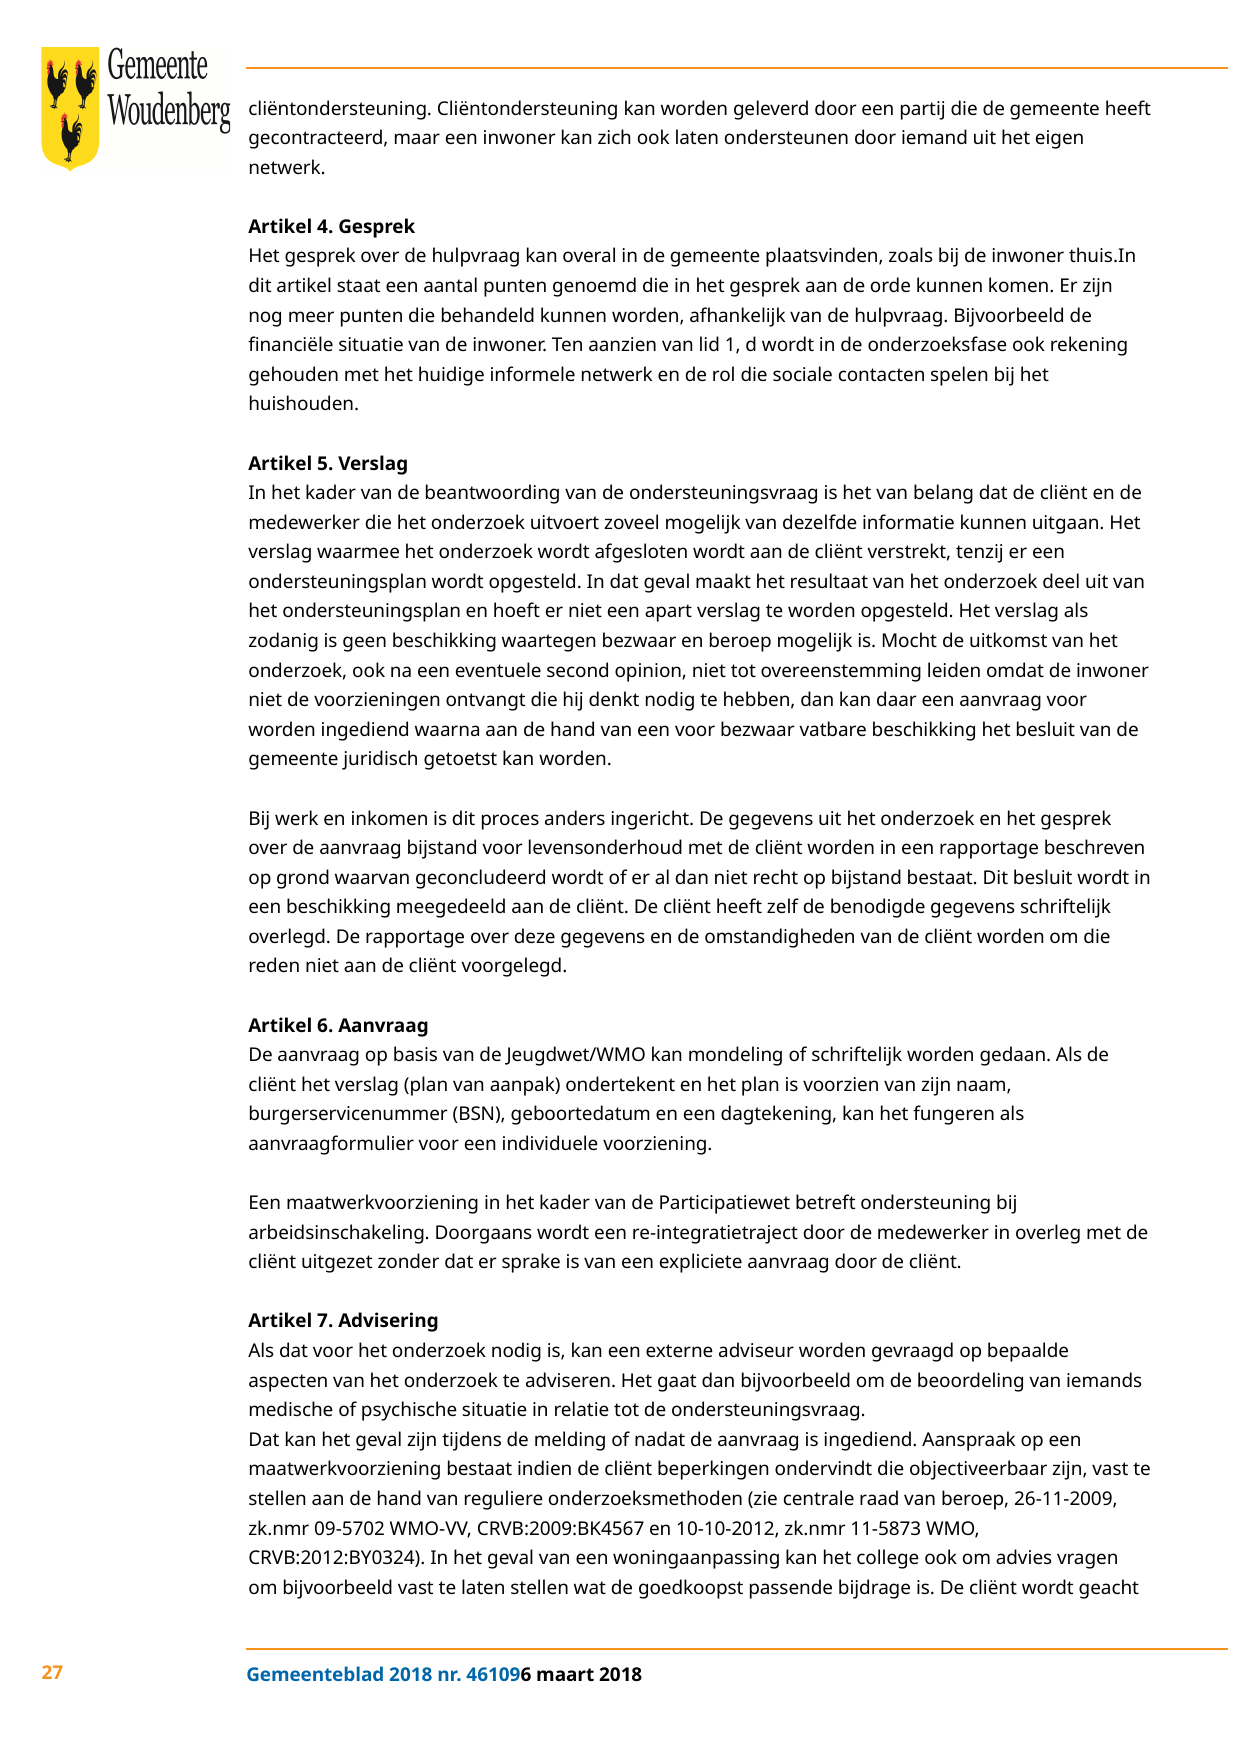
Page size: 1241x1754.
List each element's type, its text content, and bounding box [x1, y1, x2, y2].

picture [41, 47, 231, 172]
text Bij werk en inkomen is dit proces anders ingericht. De gegevens uit het onderzoek en het gesprek over de aanvraag bijstand voor levensonderhoud met de cliënt worden in een rapportage beschreven op grond waarvan geconcludeerd wordt of er al dan niet recht op bijstand bestaat. Dit besluit wordt in een beschikking meegedeeld aan de cliënt. De cliënt heeft zelf de benodigde gegevens schriftelijk overlegd. De rapportage over deze gegevens en de omstandigheden van de cliënt worden om die reden niet aan de cliënt voorgelegd. [248, 805, 1152, 978]
text Artikel 7. Advisering [248, 1308, 1152, 1333]
text Artikel 5. Verslag [248, 450, 1152, 476]
text In het kader van de beantwoording van de ondersteuningsvraag is het van belang dat de cliënt en de medewerker die het onderzoek uitvoert zoveel mogelijk van dezelfde informatie kunnen uitgaan. Het verslag waarmee het onderzoek wordt afgesloten wordt aan de cliënt verstrekt, tenzij er een ondersteuningsplan wordt opgesteld. In dat geval maakt het resultaat van het onderzoek deel uit van het ondersteuningsplan en hoeft er niet een apart verslag te worden opgesteld. Het verslag als zodanig is geen beschikking waartegen bezwaar en beroep mogelijk is. Mocht de uitkomst van het onderzoek, ook na een eventuele second opinion, niet tot overeenstemming leiden omdat de inwoner niet de voorzieningen ontvangt die hij denkt nodig te hebben, dan kan daar een aanvraag voor worden ingediend waarna aan de hand van een voor bezwaar vatbare beschikking het besluit van de gemeente juridisch getoetst kan worden. [248, 479, 1152, 771]
text Dat kan het geval zijn tijdens de melding of nadat de aanvraag is ingediend. Aanspraak op een maatwerkvoorziening bestaat indien de cliënt beperkingen ondervindt die objectiveerbaar zijn, vast te stellen aan de hand van reguliere onderzoeksmethoden (zie centrale raad van beroep, 26-11-2009, zk.nmr 09-5702 WMO-VV, CRVB:2009:BK4567 en 10-10-2012, zk.nmr 11-5873 WMO, CRVB:2012:BY0324). In het geval van een woningaanpassing kan het college ook om advies vragen om bijvoorbeeld vast te laten stellen wat de goedkoopst passende bijdrage is. De cliënt wordt geacht [248, 1426, 1152, 1600]
text cliëntondersteuning. Cliëntondersteuning kan worden geleverd door een partij die de gemeente heeft gecontracteerd, maar een inwoner kan zich ook laten ondersteunen door iemand uit het eigen netwerk. [248, 95, 1152, 180]
text Een maatwerkvoorziening in het kader van de Participatiewet betreft ondersteuning bij arbeidsinschakeling. Doorgaans wordt een re-integratietraject door de medewerker in overleg met de cliënt uitgezet zonder dat er sprake is van een expliciete aanvraag door de cliënt. [248, 1189, 1152, 1274]
text Artikel 6. Aanvraag [248, 1012, 1152, 1038]
text De aanvraag op basis van de Jeugdwet/WMO kan mondeling of schriftelijk worden gedaan. Als de cliënt het verslag (plan van aanpak) ondertekent en het plan is voorzien van zijn naam, burgerservicenummer (BSN), geboortedatum en een dagtekening, kan het fungeren als aanvraagformulier voor een individuele voorziening. [248, 1041, 1152, 1156]
text Artikel 4. Gesprek [248, 213, 1152, 239]
text Het gesprek over de hulpvraag kan overal in de gemeente plaatsvinden, zoals bij de inwoner thuis.In dit artikel staat een aantal punten genoemd die in het gesprek aan de orde kunnen komen. Er zijn nog meer punten die behandeld kunnen worden, afhankelijk van de hulpvraag. Bijvoorbeeld de financiële situatie van de inwoner. Ten aanzien van lid 1, d wordt in de onderzoeksfase ook rekening gehouden met het huidige informele netwerk en de rol die sociale contacten spelen bij het huishouden. [248, 243, 1152, 416]
text Als dat voor het onderzoek nodig is, kan een externe adviseur worden gevraagd op bepaalde aspecten van het onderzoek te adviseren. Het gaat dan bijvoorbeeld om de beoordeling van iemands medische of psychische situatie in relatie tot de ondersteuningsvraag. [248, 1337, 1152, 1422]
